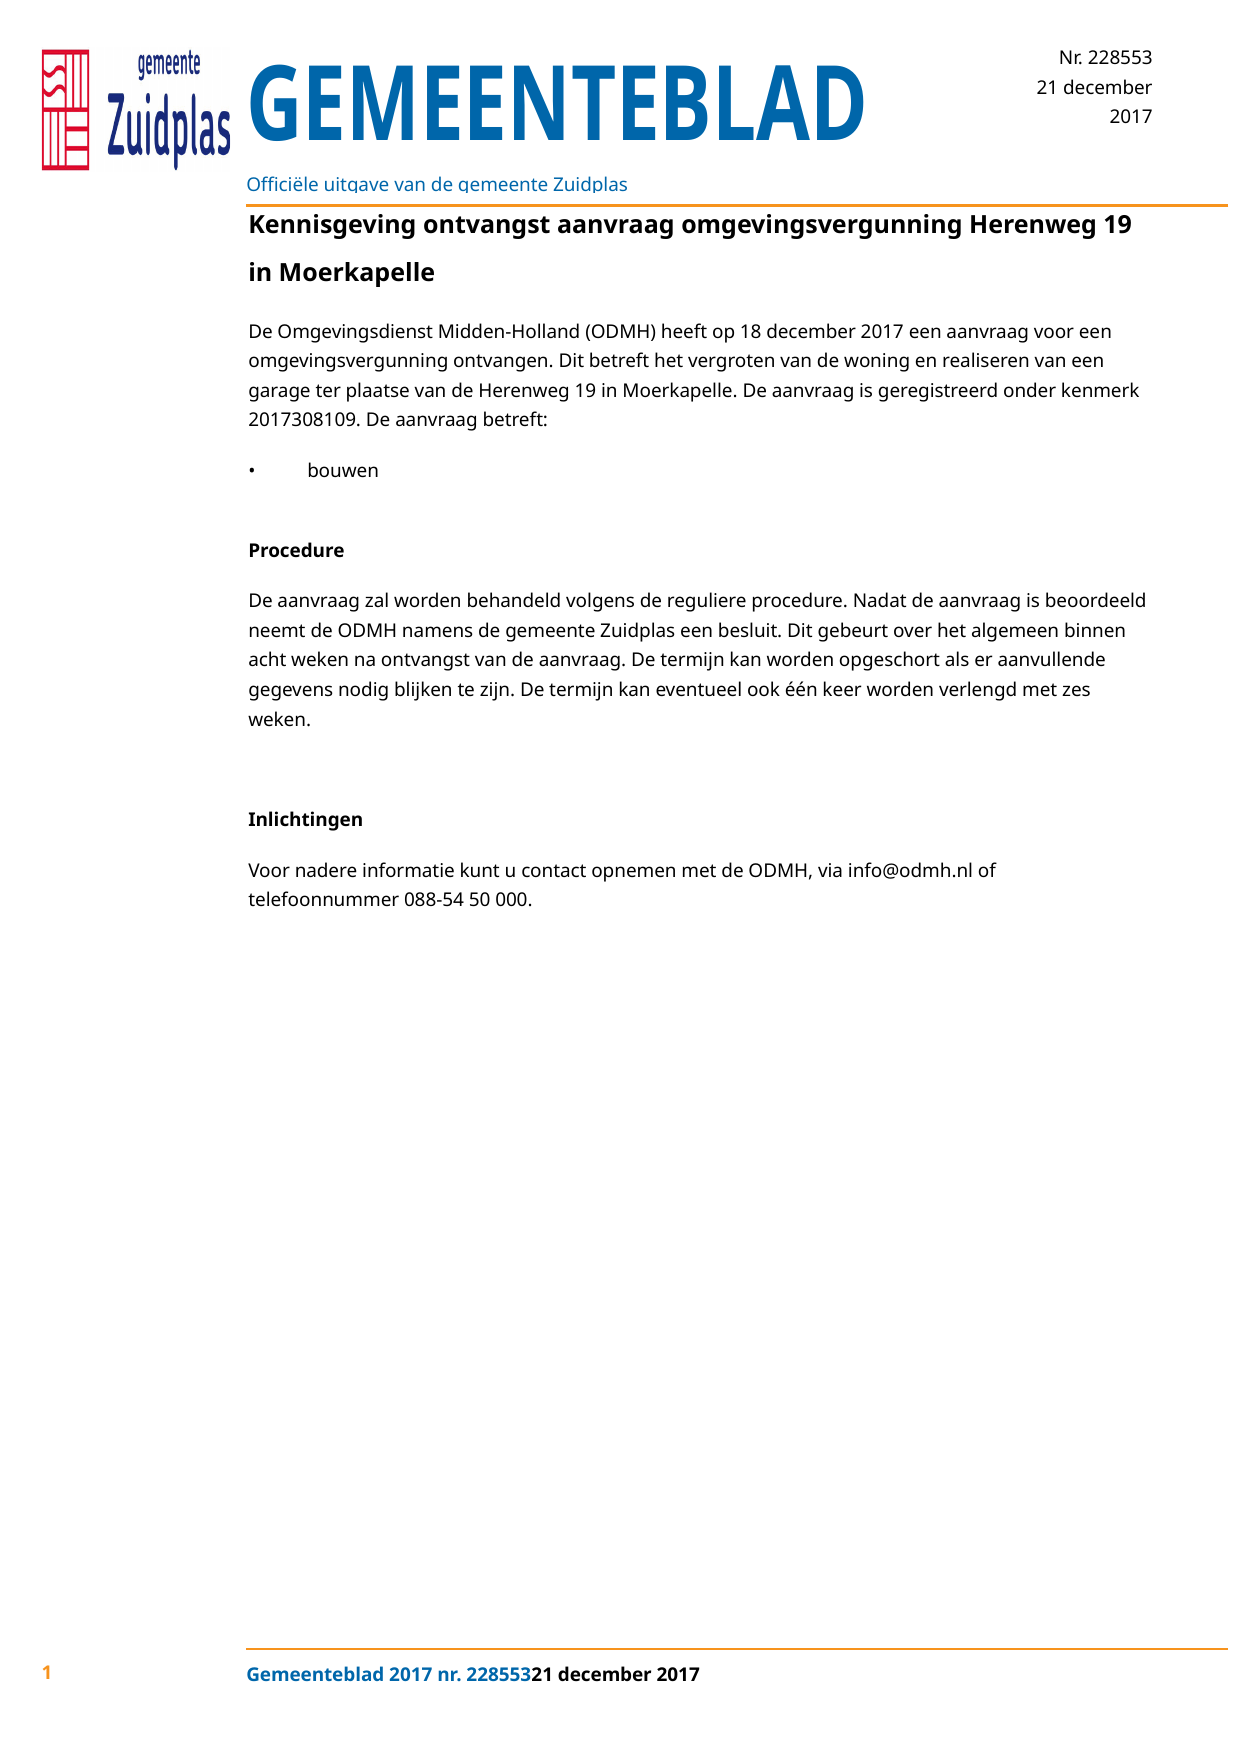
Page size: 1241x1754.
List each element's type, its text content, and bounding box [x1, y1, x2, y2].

text Voor nadere informatie kunt u contact opnemen met de ODMH, via info@odmh.nl of telefoonnummer 088-54 50 000. [248, 857, 1152, 912]
list bouwen [248, 457, 1152, 483]
picture [41, 47, 231, 172]
text Procedure [248, 537, 1152, 563]
text Kennisgeving ontvangst aanvraag omgevingsvergunning Herenweg 19 in Moerkapelle [248, 207, 1152, 288]
text De aanvraag zal worden behandeld volgens de reguliere procedure. Nadat de aanvraag is beoordeeld neemt de ODMH namens de gemeente Zuidplas een besluit. Dit gebeurt over het algemeen binnen acht weken na ontvangst van de aanvraag. De termijn kan worden opgeschort als er aanvullende gegevens nodig blijken te zijn. De termijn kan eventueel ook één keer worden verlengd met zes weken. [248, 587, 1152, 732]
text De Omgevingsdienst Midden-Holland (ODMH) heeft op 18 december 2017 een aanvraag voor een omgevingsvergunning ontvangen. Dit betreft het vergroten van de woning en realiseren van een garage ter plaatse van de Herenweg 19 in Moerkapelle. De aanvraag is geregistreerd onder kenmerk 2017308109. De aanvraag betreft: [248, 318, 1152, 432]
text Inlichtingen [248, 807, 1152, 832]
